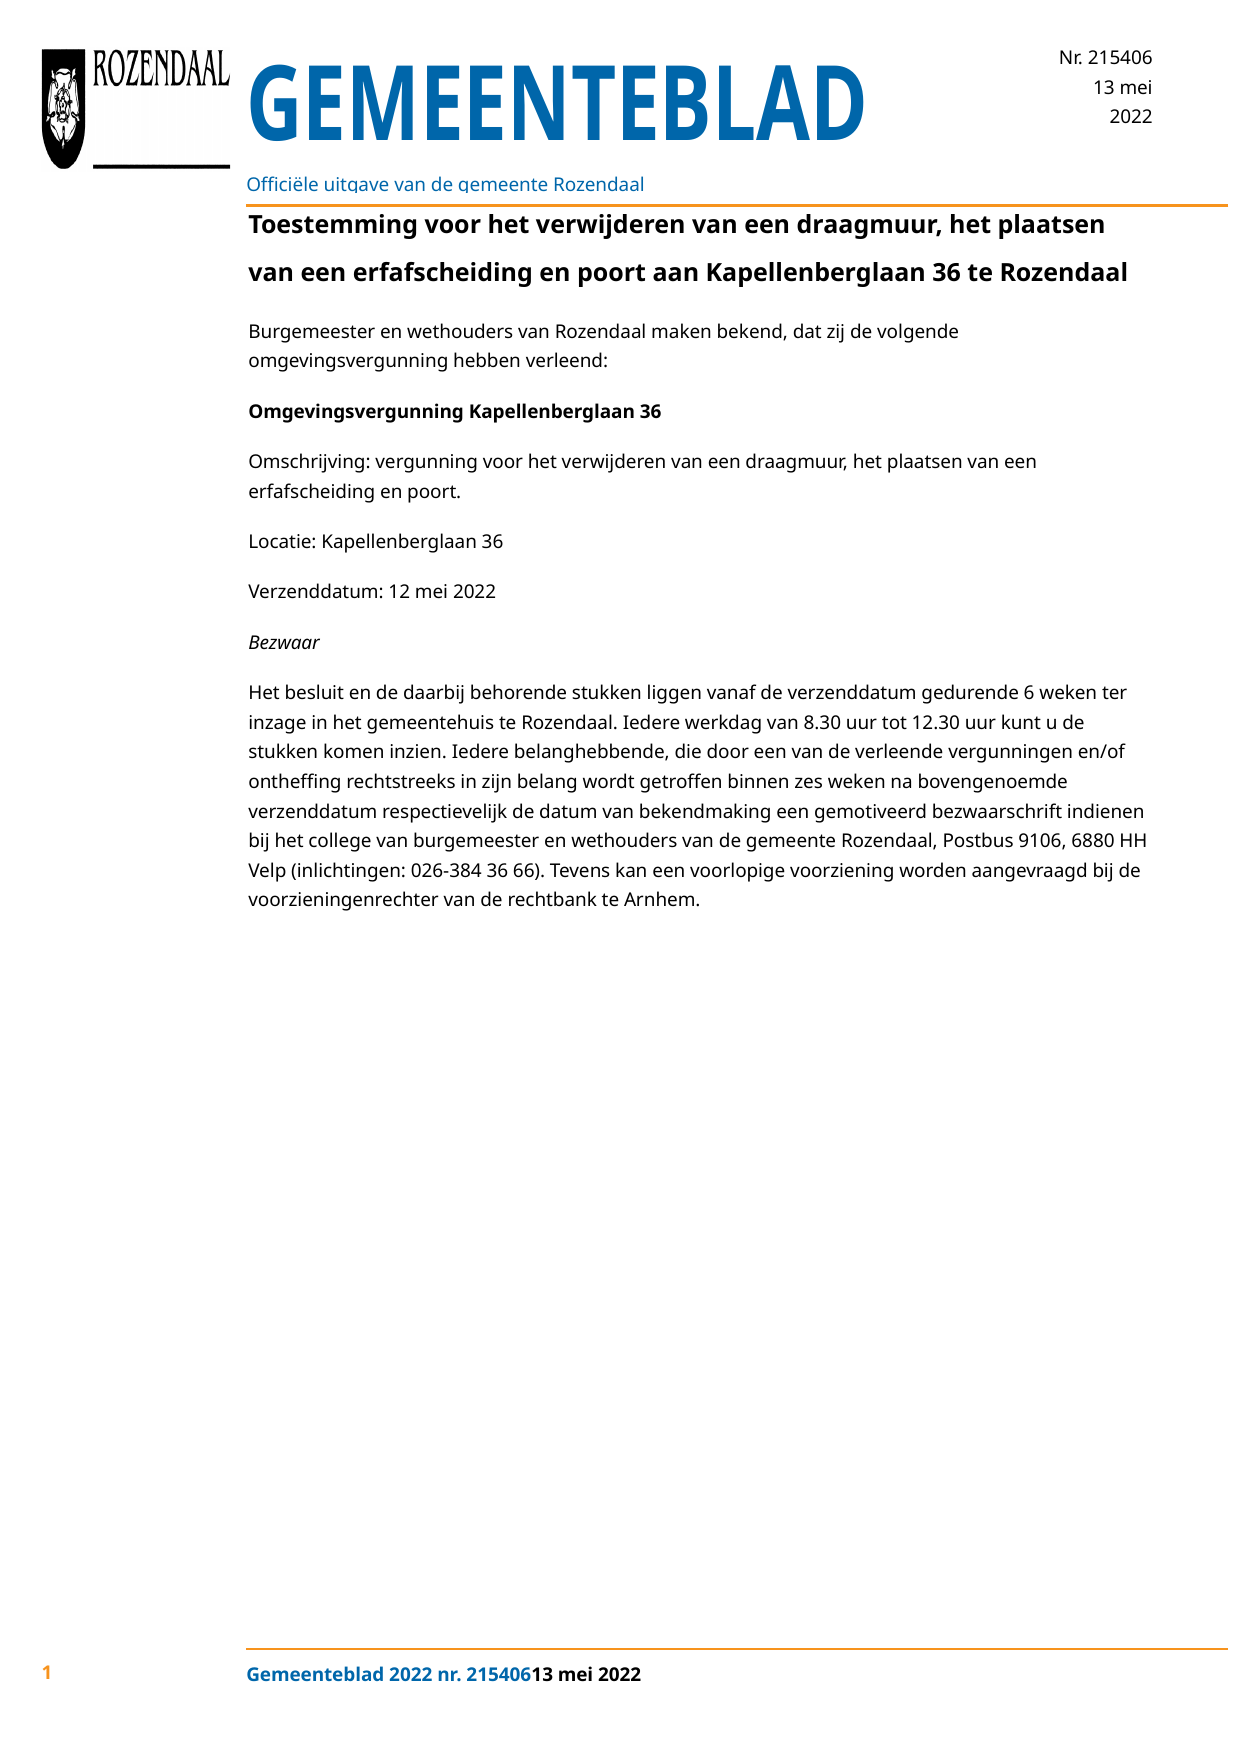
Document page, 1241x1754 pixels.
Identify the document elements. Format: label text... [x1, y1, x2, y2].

text Bezwaar [248, 629, 1152, 655]
text Het besluit en de daarbij behorende stukken liggen vanaf de verzenddatum gedurende 6 weken ter inzage in het gemeentehuis te Rozendaal. Iedere werkdag van 8.30 uur tot 12.30 uur kunt u de stukken komen inzien. Iedere belanghebbende, die door een van de verleende vergunningen en/of ontheffing rechtstreeks in zijn belang wordt getroffen binnen zes weken na bovengenoemde verzenddatum respectievelijk de datum van bekendmaking een gemotiveerd bezwaarschrift indienen bij het college van burgemeester en wethouders van de gemeente Rozendaal, Postbus 9106, 6880 HH Velp (inlichtingen: 026-384 36 66). Tevens kan een voorlopige voorziening worden aangevraagd bij de voorzieningenrechter van de rechtbank te Arnhem. [248, 679, 1152, 912]
text Omgevingsvergunning Kapellenberglaan 36 [248, 398, 1152, 424]
text Locatie: Kapellenberglaan 36 [248, 528, 1152, 554]
picture [41, 47, 231, 172]
text Verzenddatum: 12 mei 2022 [248, 579, 1152, 604]
text Omschrijving: vergunning voor het verwijderen van een draagmuur, het plaatsen van een erfafscheiding en poort. [248, 448, 1152, 504]
text Toestemming voor het verwijderen van een draagmuur, het plaatsen van een erfafscheiding en poort aan Kapellenberglaan 36 te Rozendaal [248, 207, 1152, 288]
text Burgemeester en wethouders van Rozendaal maken bekend, dat zij de volgende omgevingsvergunning hebben verleend: [248, 318, 1152, 373]
